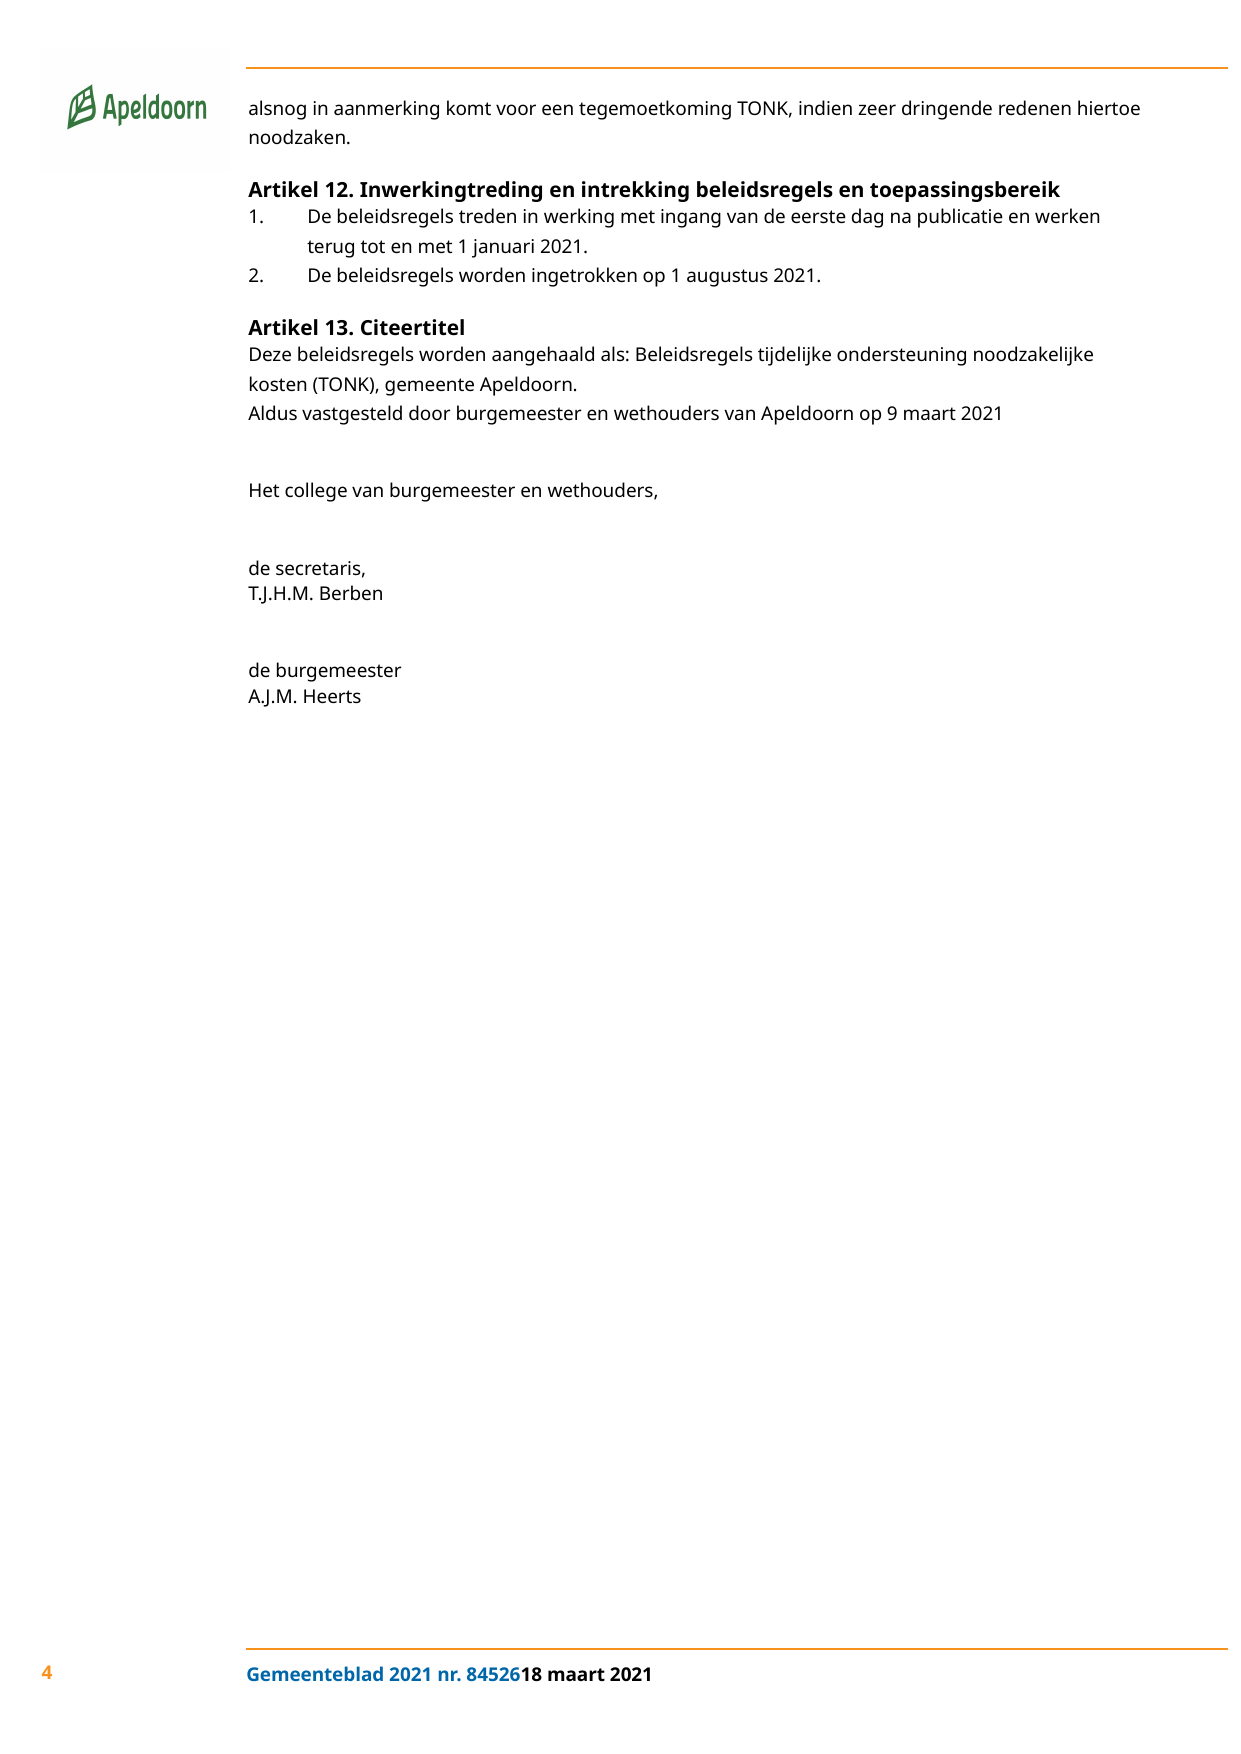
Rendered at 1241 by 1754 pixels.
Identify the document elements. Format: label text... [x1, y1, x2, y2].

text de burgemeester [248, 658, 1152, 683]
text alsnog in aanmerking komt voor een tegemoetkoming TONK, indien zeer dringende redenen hiertoe noodzaken. [248, 95, 1152, 150]
text Artikel 13. Citeertitel [248, 313, 1152, 341]
text Artikel 12. Inwerkingtreding en intrekking beleidsregels en toepassingsbereik [248, 175, 1152, 203]
text Het college van burgemeester en wethouders, [248, 478, 1152, 503]
picture [41, 47, 231, 172]
text T.J.H.M. Berben [248, 581, 1152, 606]
text de secretaris, [248, 555, 1152, 581]
text Aldus vastgesteld door burgemeester en wethouders van Apeldoorn op 9 maart 2021 [248, 400, 1152, 426]
list De beleidsregels treden in werking met ingang van de eerste dag na publicatie en werken terug tot en met 1 januari 2021. [248, 203, 1152, 258]
list De beleidsregels worden ingetrokken op 1 augustus 2021. [248, 262, 1152, 288]
text A.J.M. Heerts [248, 683, 1152, 709]
text Deze beleidsregels worden aangehaald als: Beleidsregels tijdelijke ondersteuning noodzakelijke kosten (TONK), gemeente Apeldoorn. [248, 341, 1152, 397]
